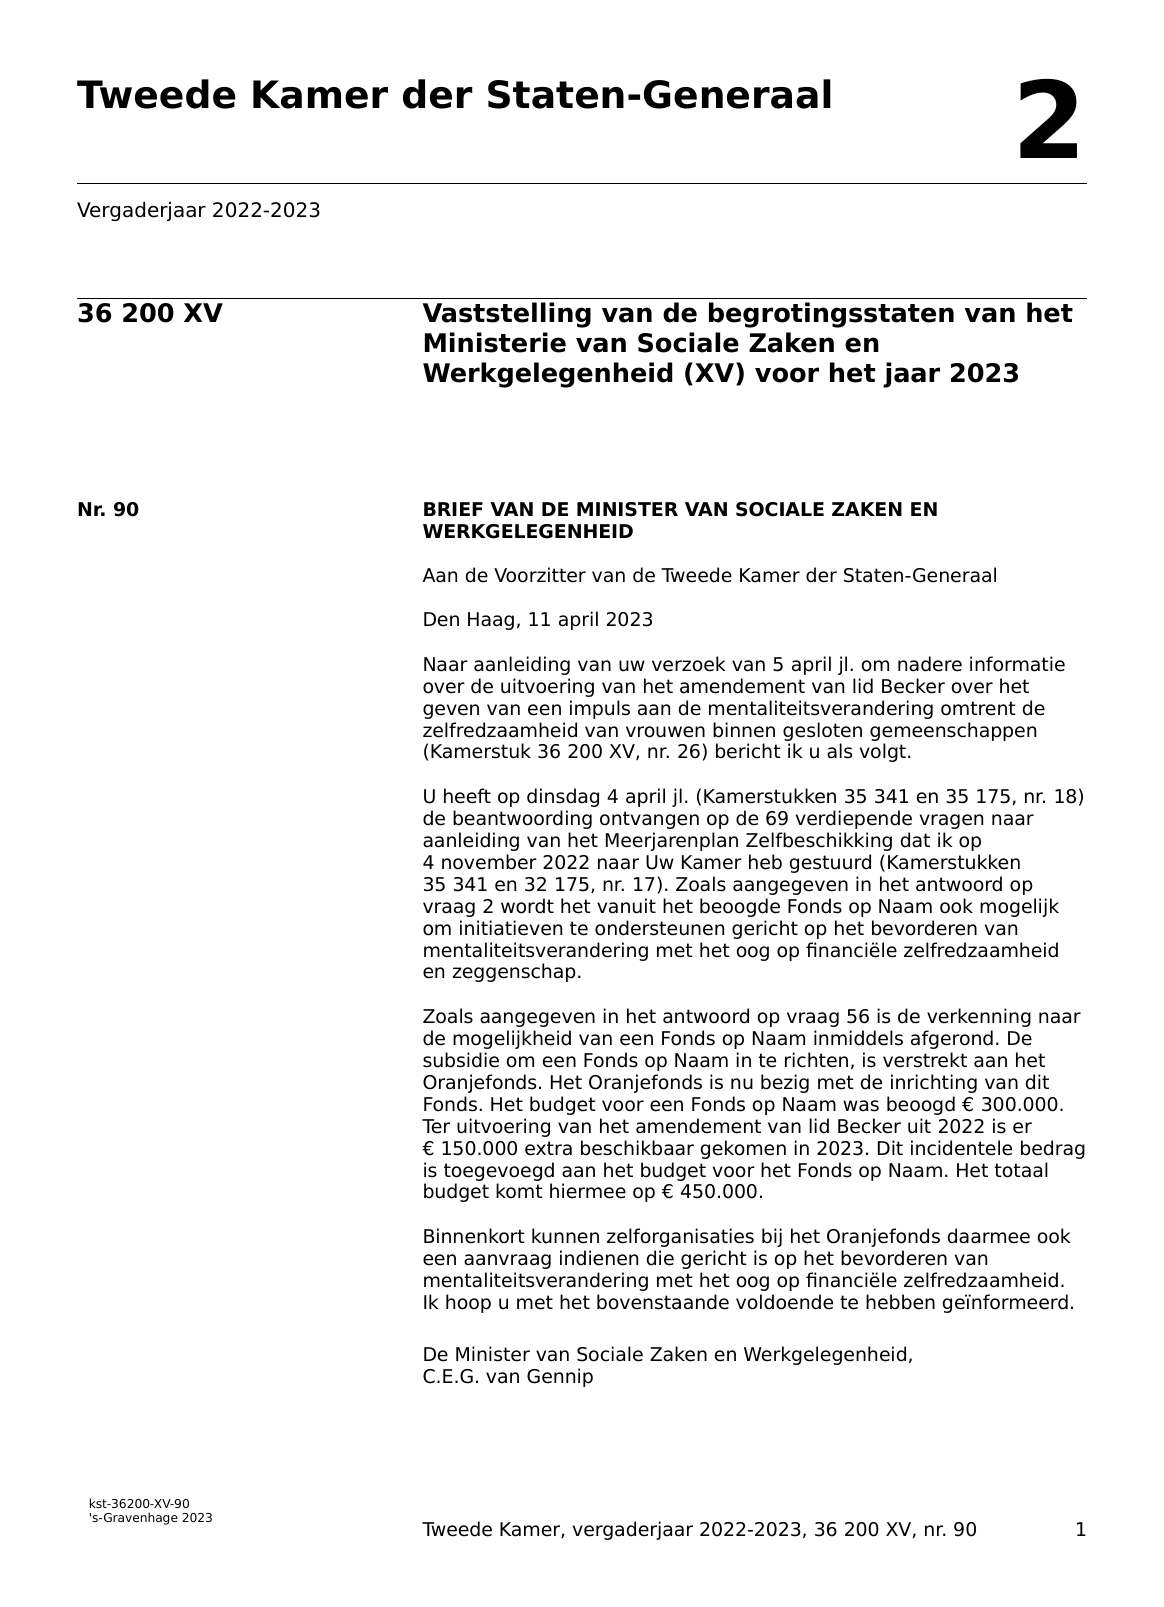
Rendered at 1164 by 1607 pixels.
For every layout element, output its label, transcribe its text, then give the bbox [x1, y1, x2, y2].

text kst-36200-XV-90 [88, 1497, 323, 1511]
table_cell Vergaderjaar 2022-2023 [77, 184, 1087, 298]
text De Minister van Sociale Zaken en Werkgelegenheid, C.E.G. van Gennip [422, 1343, 1087, 1387]
subtitle 36 200 XV Vaststelling van de begrotingsstaten van het Ministerie van Sociale Zaken en Werkgelegenheid (XV) voor het jaar 2023 [77, 299, 1087, 388]
subtitle Nr. 90 BRIEF VAN DE MINISTER VAN SOCIALE ZAKEN EN WERKGELEGENHEID [77, 499, 1087, 543]
text 's-Gravenhage 2023 [88, 1511, 323, 1525]
text Binnenkort kunnen zelforganisaties bij het Oranjefonds daarmee ook een aanvraag indienen die gericht is op het bevorderen van mentaliteitsverandering met het oog op financiële zelfredzaamheid. Ik hoop u met het bovenstaande voldoende te hebben geïnformeerd. [422, 1226, 1087, 1313]
text Zoals aangegeven in het antwoord op vraag 56 is de verkenning naar de mogelijkheid van een Fonds op Naam inmiddels afgerond. De subsidie om een Fonds op Naam in te richten, is verstrekt aan het Oranjefonds. Het Oranjefonds is nu bezig met de inrichting van dit Fonds. Het budget voor een Fonds op Naam was beoogd € 300.000. Ter uitvoering van het amendement van lid Becker uit 2022 is er € 150.000 extra beschikbaar gekomen in 2023. Dit incidentele bedrag is toegevoegd aan het budget voor het Fonds op Naam. Het totaal budget komt hiermee op € 450.000. [422, 1006, 1087, 1203]
text Den Haag, 11 april 2023 [422, 609, 1087, 631]
text U heeft op dinsdag 4 april jl. (Kamerstukken 35 341 en 35 175, nr. 18) de beantwoording ontvangen op de 69 verdiepende vragen naar aanleiding van het Meerjarenplan Zelfbeschikking dat ik op 4 november 2022 naar Uw Kamer heb gestuurd (Kamerstukken 35 341 en 32 175, nr. 17). Zoals aangegeven in het antwoord op vraag 2 wordt het vanuit het beoogde Fonds op Naam ook mogelijk om initiatieven te ondersteunen gericht op het bevorderen van mentaliteitsverandering met het oog op financiële zelfredzaamheid en zeggenschap. [422, 786, 1087, 983]
table_header Tweede Kamer der Staten-Generaal [77, 59, 886, 183]
text Naar aanleiding van uw verzoek van 5 april jl. om nadere informatie over de uitvoering van het amendement van lid Becker over het geven van een impuls aan de mentaliteitsverandering omtrent de zelfredzaamheid van vrouwen binnen gesloten gemeenschappen (Kamerstuk 36 200 XV, nr. 26) bericht ik u als volgt. [422, 653, 1087, 763]
text Aan de Voorzitter van de Tweede Kamer der Staten-Generaal [422, 565, 1087, 587]
table_header 2 [886, 59, 1087, 183]
